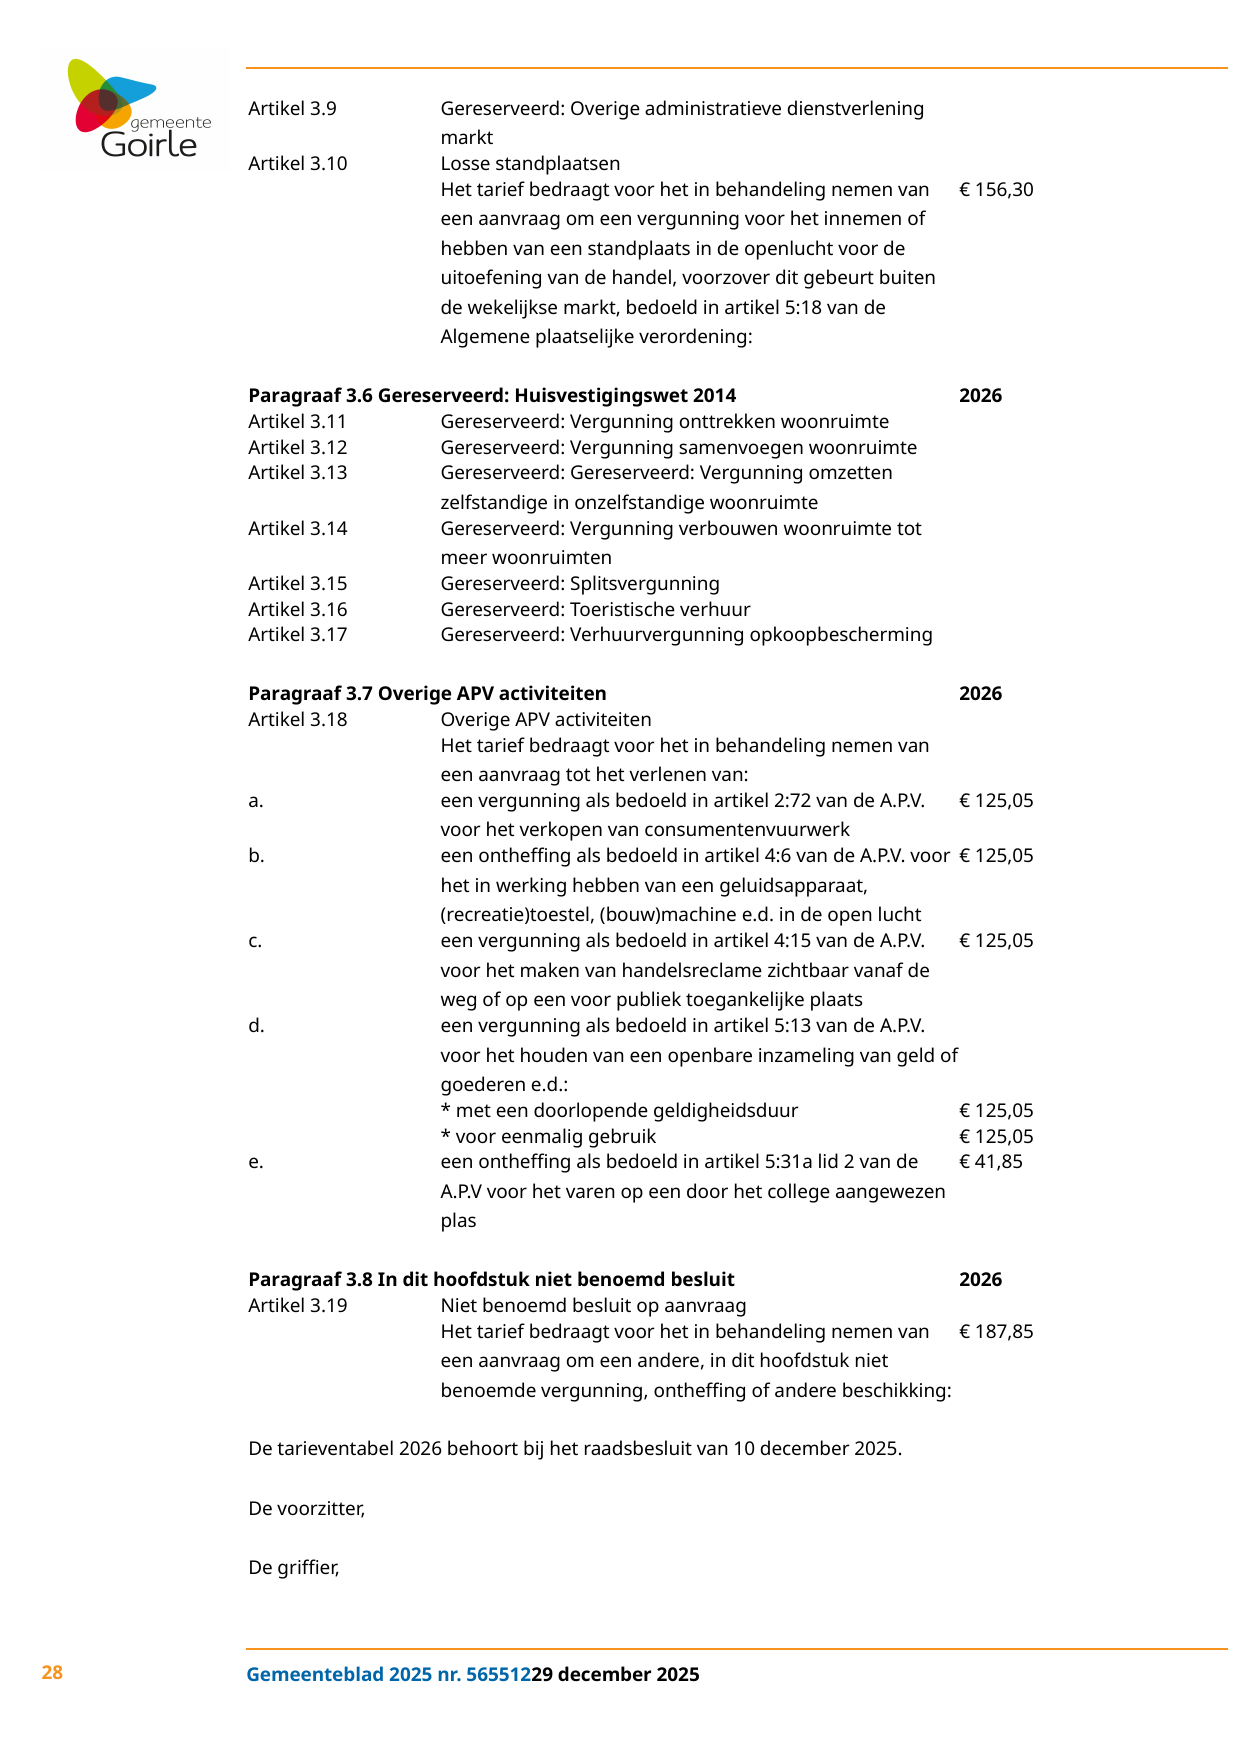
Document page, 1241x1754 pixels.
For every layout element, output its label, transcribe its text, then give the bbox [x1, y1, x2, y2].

table_cell € 125,05 [959, 843, 1152, 927]
table_cell Artikel 3.10 [248, 150, 440, 176]
table_cell [959, 1292, 1152, 1318]
table_cell Losse standplaatsen [440, 150, 959, 176]
text De voorzitter, [248, 1495, 1152, 1520]
table_cell een vergunning als bedoeld in artikel 4:15 van de A.P.V. voor het maken van handelsreclame zichtbaar vanaf de weg of op een voor publiek toegankelijke plaats [440, 927, 959, 1012]
table_cell * voor eenmalig gebruik [440, 1123, 959, 1148]
table_header 2026 [959, 1266, 1152, 1292]
table_cell [959, 150, 1152, 176]
table_cell * met een doorlopende geldigheidsduur [440, 1097, 959, 1123]
table_cell Gereserveerd: Verhuurvergunning opkoopbescherming [440, 622, 959, 647]
table_cell Artikel 3.19 [248, 1292, 440, 1318]
table_cell [959, 596, 1152, 622]
table_cell Artikel 3.11 [248, 408, 440, 434]
table_cell [959, 460, 1152, 515]
table_cell Gereserveerd: Gereserveerd: Vergunning omzetten zelfstandige in onzelfstandige woonruimte [440, 460, 959, 515]
table_cell € 41,85 [959, 1149, 1152, 1233]
table_cell Niet benoemd besluit op aanvraag [440, 1292, 959, 1318]
table_cell b. [248, 843, 440, 927]
table_cell € 125,05 [959, 1123, 1152, 1148]
table_cell [248, 732, 440, 787]
table_cell [248, 176, 440, 349]
table_cell Overige APV activiteiten [440, 706, 959, 732]
table_cell Artikel 3.14 [248, 515, 440, 570]
table_cell [959, 515, 1152, 570]
table_cell Artikel 3.18 [248, 706, 440, 732]
table_cell Het tarief bedraagt voor het in behandeling nemen van een aanvraag om een andere, in dit hoofdstuk niet benoemde vergunning, ontheffing of andere beschikking: [440, 1318, 959, 1403]
table_cell € 156,30 [959, 176, 1152, 349]
table_cell [248, 1318, 440, 1403]
table_header 2026 [959, 383, 1152, 408]
table_cell [959, 732, 1152, 787]
table_cell Gereserveerd: Vergunning verbouwen woonruimte tot meer woonruimten [440, 515, 959, 570]
table_cell d. [248, 1012, 440, 1097]
table_cell [959, 95, 1152, 150]
table_cell Artikel 3.9 [248, 95, 440, 150]
table_cell Gereserveerd: Vergunning onttrekken woonruimte [440, 408, 959, 434]
table_cell Artikel 3.13 [248, 460, 440, 515]
table_header Paragraaf 3.6 Gereserveerd: Huisvestigingswet 2014 [248, 383, 959, 408]
table_cell Artikel 3.15 [248, 570, 440, 596]
table_cell Artikel 3.16 [248, 596, 440, 622]
table_header Paragraaf 3.7 Overige APV activiteiten [248, 680, 959, 706]
table_cell een ontheffing als bedoeld in artikel 5:31a lid 2 van de A.P.V voor het varen op een door het college aangewezen plas [440, 1149, 959, 1233]
table_cell € 187,85 [959, 1318, 1152, 1403]
table_cell a. [248, 787, 440, 842]
table_cell Gereserveerd: Toeristische verhuur [440, 596, 959, 622]
table_cell [959, 434, 1152, 459]
table_cell [959, 622, 1152, 647]
table_cell Het tarief bedraagt voor het in behandeling nemen van een aanvraag om een vergunning voor het innemen of hebben van een standplaats in de openlucht voor de uitoefening van de handel, voorzover dit gebeurt buiten de wekelijkse markt, bedoeld in artikel 5:18 van de Algemene plaatselijke verordening: [440, 176, 959, 349]
table_header 2026 [959, 680, 1152, 706]
table_cell [959, 1012, 1152, 1097]
table_cell Gereserveerd: Vergunning samenvoegen woonruimte [440, 434, 959, 459]
text De tarieventabel 2026 behoort bij het raadsbesluit van 10 december 2025. [248, 1436, 1152, 1461]
table_cell een vergunning als bedoeld in artikel 2:72 van de A.P.V. voor het verkopen van consumentenvuurwerk [440, 787, 959, 842]
table_cell [959, 408, 1152, 434]
table_cell Artikel 3.12 [248, 434, 440, 459]
table_cell e. [248, 1149, 440, 1233]
table_cell Het tarief bedraagt voor het in behandeling nemen van een aanvraag tot het verlenen van: [440, 732, 959, 787]
table_cell [248, 1097, 440, 1123]
table_cell c. [248, 927, 440, 1012]
table_cell € 125,05 [959, 927, 1152, 1012]
table_cell € 125,05 [959, 1097, 1152, 1123]
table_cell een ontheffing als bedoeld in artikel 4:6 van de A.P.V. voor het in werking hebben van een geluidsapparaat, (recreatie)toestel, (bouw)machine e.d. in de open lucht [440, 843, 959, 927]
picture [41, 47, 231, 172]
table_header Paragraaf 3.8 In dit hoofdstuk niet benoemd besluit [248, 1266, 959, 1292]
table_cell € 125,05 [959, 787, 1152, 842]
table_cell [959, 706, 1152, 732]
table_cell Artikel 3.17 [248, 622, 440, 647]
table_cell [959, 570, 1152, 596]
table_cell [248, 1123, 440, 1148]
table_cell Gereserveerd: Overige administratieve dienstverlening markt [440, 95, 959, 150]
text De griffier, [248, 1554, 1152, 1579]
table_cell een vergunning als bedoeld in artikel 5:13 van de A.P.V. voor het houden van een openbare inzameling van geld of goederen e.d.: [440, 1012, 959, 1097]
table_cell Gereserveerd: Splitsvergunning [440, 570, 959, 596]
